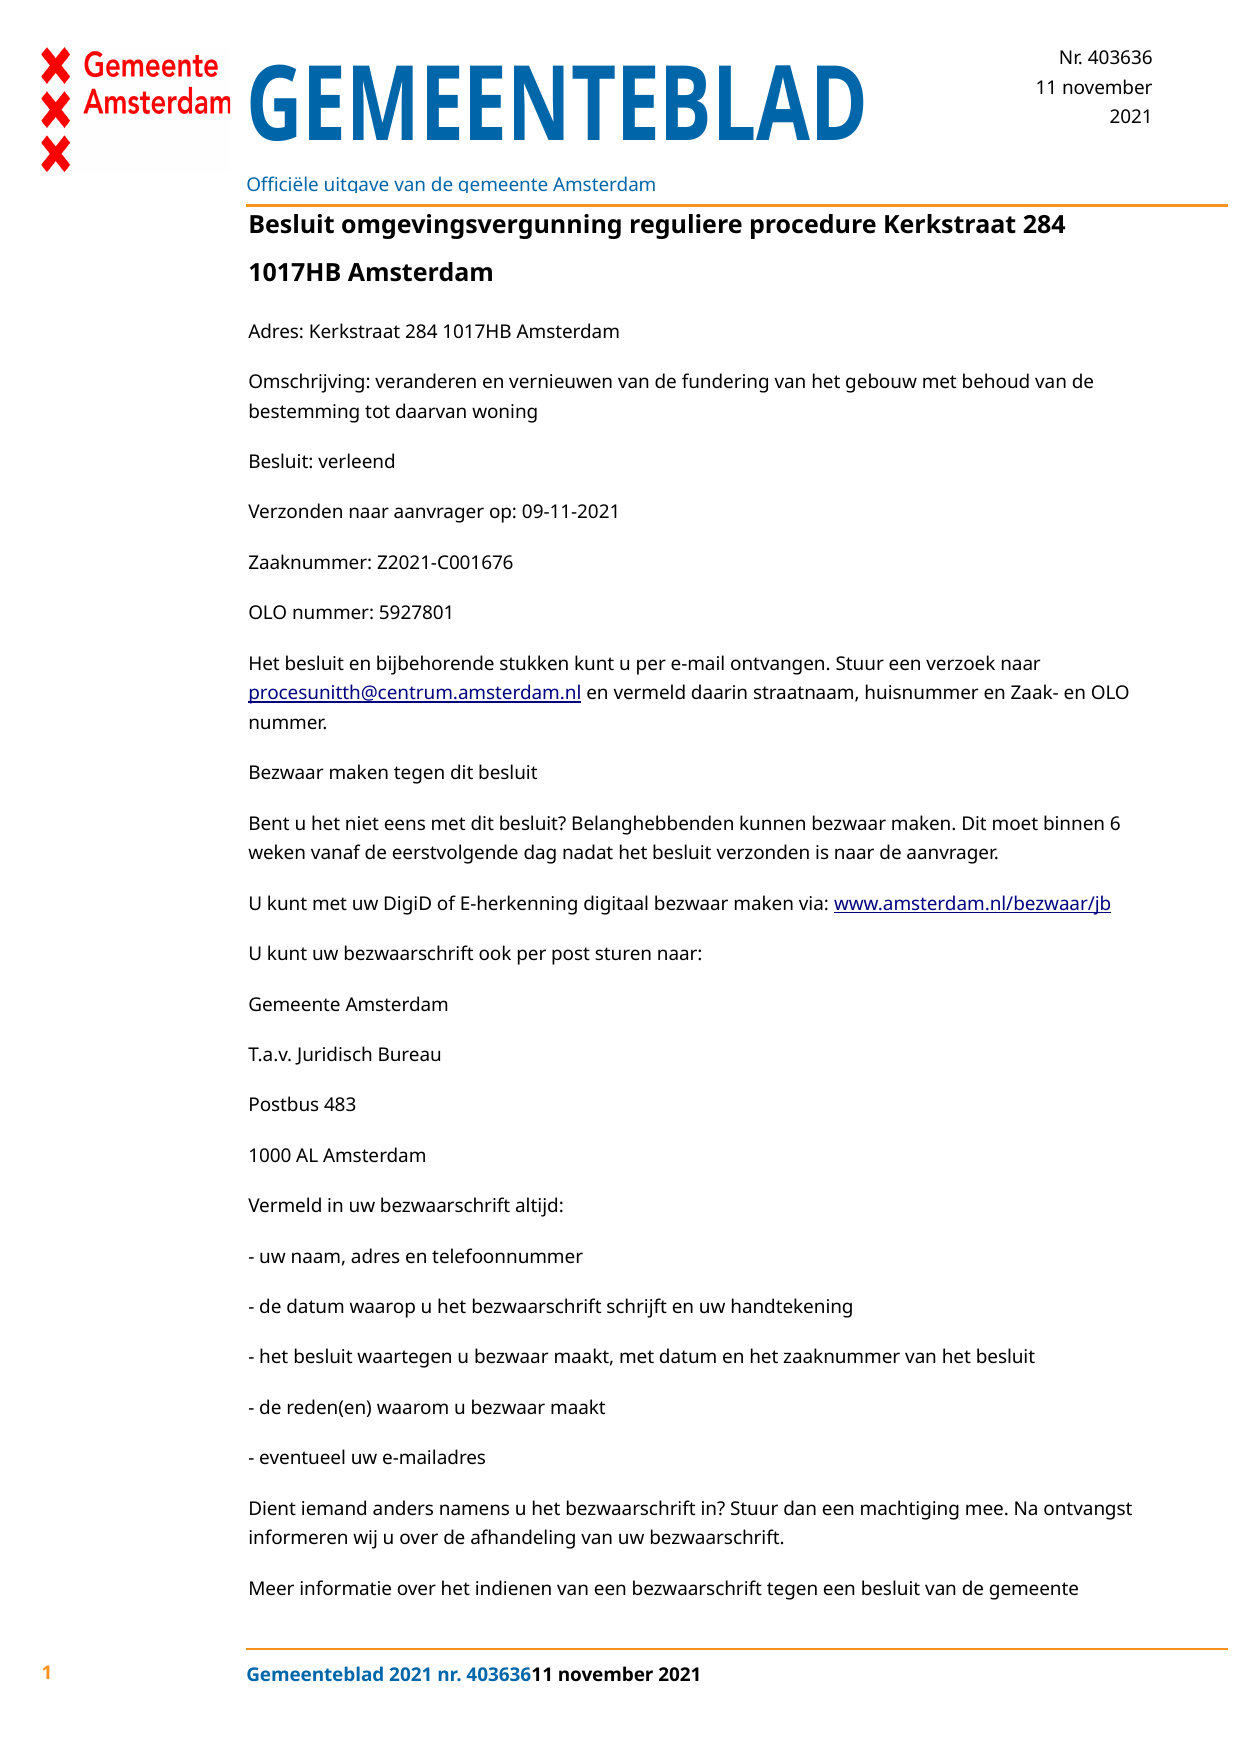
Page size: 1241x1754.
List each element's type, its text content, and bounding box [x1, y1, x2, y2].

picture [41, 47, 231, 172]
text Besluit: verleend [248, 448, 1152, 474]
text - het besluit waartegen u bezwaar maakt, met datum en het zaaknummer van het besluit [248, 1344, 1152, 1369]
text Bezwaar maken tegen dit besluit [248, 759, 1152, 785]
text Verzonden naar aanvrager op: 09-11-2021 [248, 499, 1152, 524]
text Dient iemand anders namens u het bezwaarschrift in? Stuur dan een machtiging mee. Na ontvangst informeren wij u over de afhandeling van uw bezwaarschrift. [248, 1495, 1152, 1550]
text OLO nummer: 5927801 [248, 599, 1152, 625]
text - eventueel uw e-mailadres [248, 1444, 1152, 1470]
text Besluit omgevingsvergunning reguliere procedure Kerkstraat 284 1017HB Amsterdam [248, 207, 1152, 288]
text Adres: Kerkstraat 284 1017HB Amsterdam [248, 318, 1152, 344]
text Het besluit en bijbehorende stukken kunt u per e-mail ontvangen. Stuur een verzoek naar procesunitth@centrum.amsterdam.nl en vermeld daarin straatnaam, huisnummer en Zaak- en OLO nummer. [248, 650, 1152, 735]
text U kunt met uw DigiD of E-herkenning digitaal bezwaar maken via: www.amsterdam.nl/bezwaar/jb [248, 890, 1152, 916]
text Vermeld in uw bezwaarschrift altijd: [248, 1192, 1152, 1218]
text - de reden(en) waarom u bezwaar maakt [248, 1394, 1152, 1420]
text Omschrijving: veranderen en vernieuwen van de fundering van het gebouw met behoud van de bestemming tot daarvan woning [248, 368, 1152, 424]
text 1000 AL Amsterdam [248, 1142, 1152, 1168]
text U kunt uw bezwaarschrift ook per post sturen naar: [248, 940, 1152, 966]
text Zaaknummer: Z2021-C001676 [248, 549, 1152, 575]
text - de datum waarop u het bezwaarschrift schrijft en uw handtekening [248, 1293, 1152, 1319]
text Gemeente Amsterdam [248, 991, 1152, 1017]
text Meer informatie over het indienen van een bezwaarschrift tegen een besluit van de gemeente [248, 1575, 1152, 1601]
text T.a.v. Juridisch Bureau [248, 1041, 1152, 1067]
text Postbus 483 [248, 1092, 1152, 1117]
text Bent u het niet eens met dit besluit? Belanghebbenden kunnen bezwaar maken. Dit moet binnen 6 weken vanaf de eerstvolgende dag nadat het besluit verzonden is naar de aanvrager. [248, 810, 1152, 865]
text - uw naam, adres en telefoonnummer [248, 1243, 1152, 1269]
